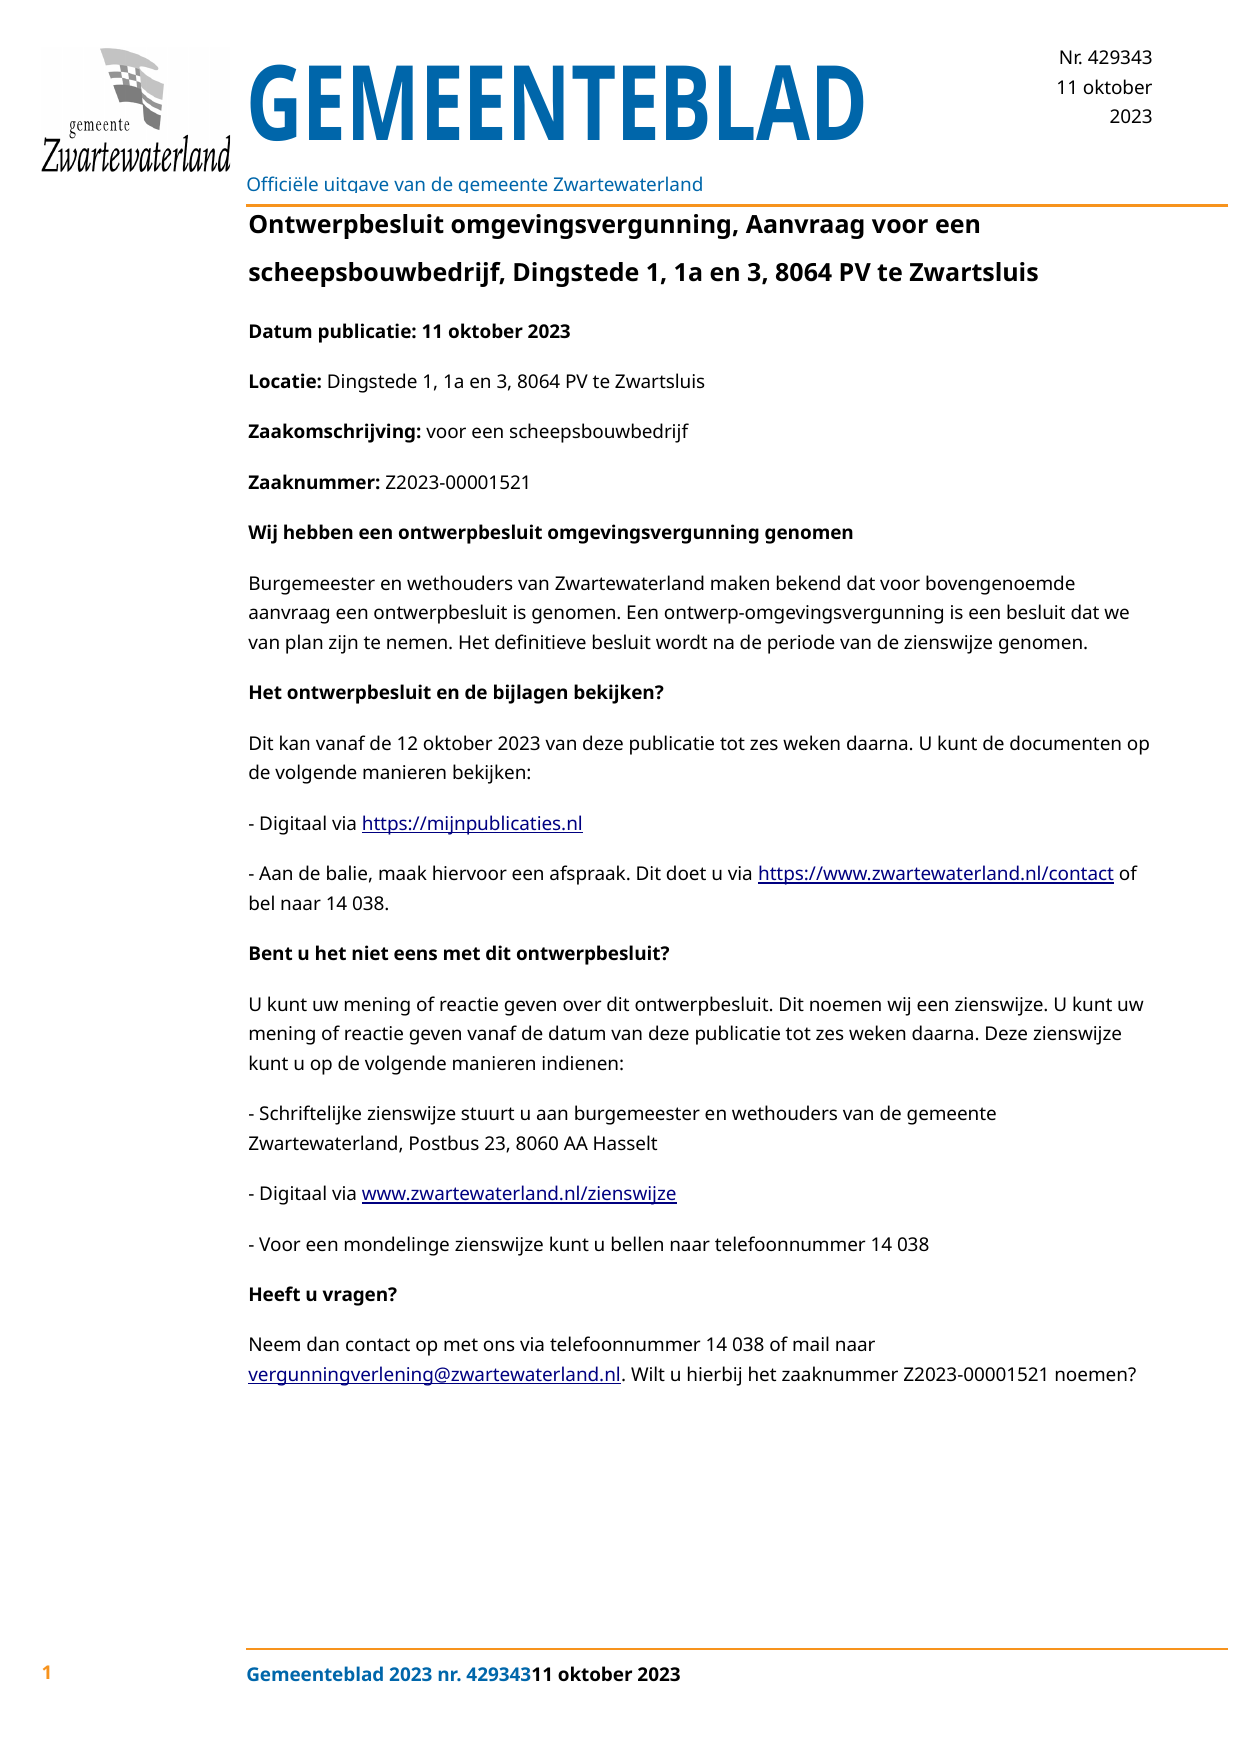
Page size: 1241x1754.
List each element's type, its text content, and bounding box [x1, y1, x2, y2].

text - Digitaal via www.zwartewaterland.nl/zienswijze [248, 1180, 1152, 1206]
text Ontwerpbesluit omgevingsvergunning, Aanvraag voor een scheepsbouwbedrijf, Dingstede 1, 1a en 3, 8064 PV te Zwartsluis [248, 207, 1152, 288]
text Bent u het niet eens met dit ontwerpbesluit? [248, 940, 1152, 966]
text - Schriftelijke zienswijze stuurt u aan burgemeester en wethouders van de gemeente Zwartewaterland, Postbus 23, 8060 AA Hasselt [248, 1100, 1152, 1156]
text - Aan de balie, maak hiervoor een afspraak. Dit doet u via https://www.zwartewaterland.nl/contact of bel naar 14 038. [248, 860, 1152, 916]
text Heeft u vragen? [248, 1281, 1152, 1307]
text Zaaknummer: Z2023-00001521 [248, 469, 1152, 495]
text Wij hebben een ontwerpbesluit omgevingsvergunning genomen [248, 519, 1152, 545]
text Zaakomschrijving: voor een scheepsbouwbedrijf [248, 419, 1152, 444]
text U kunt uw mening of reactie geven over dit ontwerpbesluit. Dit noemen wij een zienswijze. U kunt uw mening of reactie geven vanaf de datum van deze publicatie tot zes weken daarna. Deze zienswijze kunt u op de volgende manieren indienen: [248, 991, 1152, 1076]
text - Digitaal via https://mijnpublicaties.nl [248, 810, 1152, 836]
text Dit kan vanaf de 12 oktober 2023 van deze publicatie tot zes weken daarna. U kunt de documenten op de volgende manieren bekijken: [248, 730, 1152, 785]
text Datum publicatie: 11 oktober 2023 [248, 318, 1152, 344]
text Locatie: Dingstede 1, 1a en 3, 8064 PV te Zwartsluis [248, 368, 1152, 394]
text - Voor een mondelinge zienswijze kunt u bellen naar telefoonnummer 14 038 [248, 1231, 1152, 1257]
picture [41, 47, 231, 172]
text Het ontwerpbesluit en de bijlagen bekijken? [248, 679, 1152, 705]
text Burgemeester en wethouders van Zwartewaterland maken bekend dat voor bovengenoemde aanvraag een ontwerpbesluit is genomen. Een ontwerp-omgevingsvergunning is een besluit dat we van plan zijn te nemen. Het definitieve besluit wordt na de periode van de zienswijze genomen. [248, 570, 1152, 655]
text Neem dan contact op met ons via telefoonnummer 14 038 of mail naar vergunningverlening@zwartewaterland.nl. Wilt u hierbij het zaaknummer Z2023-00001521 noemen? [248, 1332, 1152, 1387]
